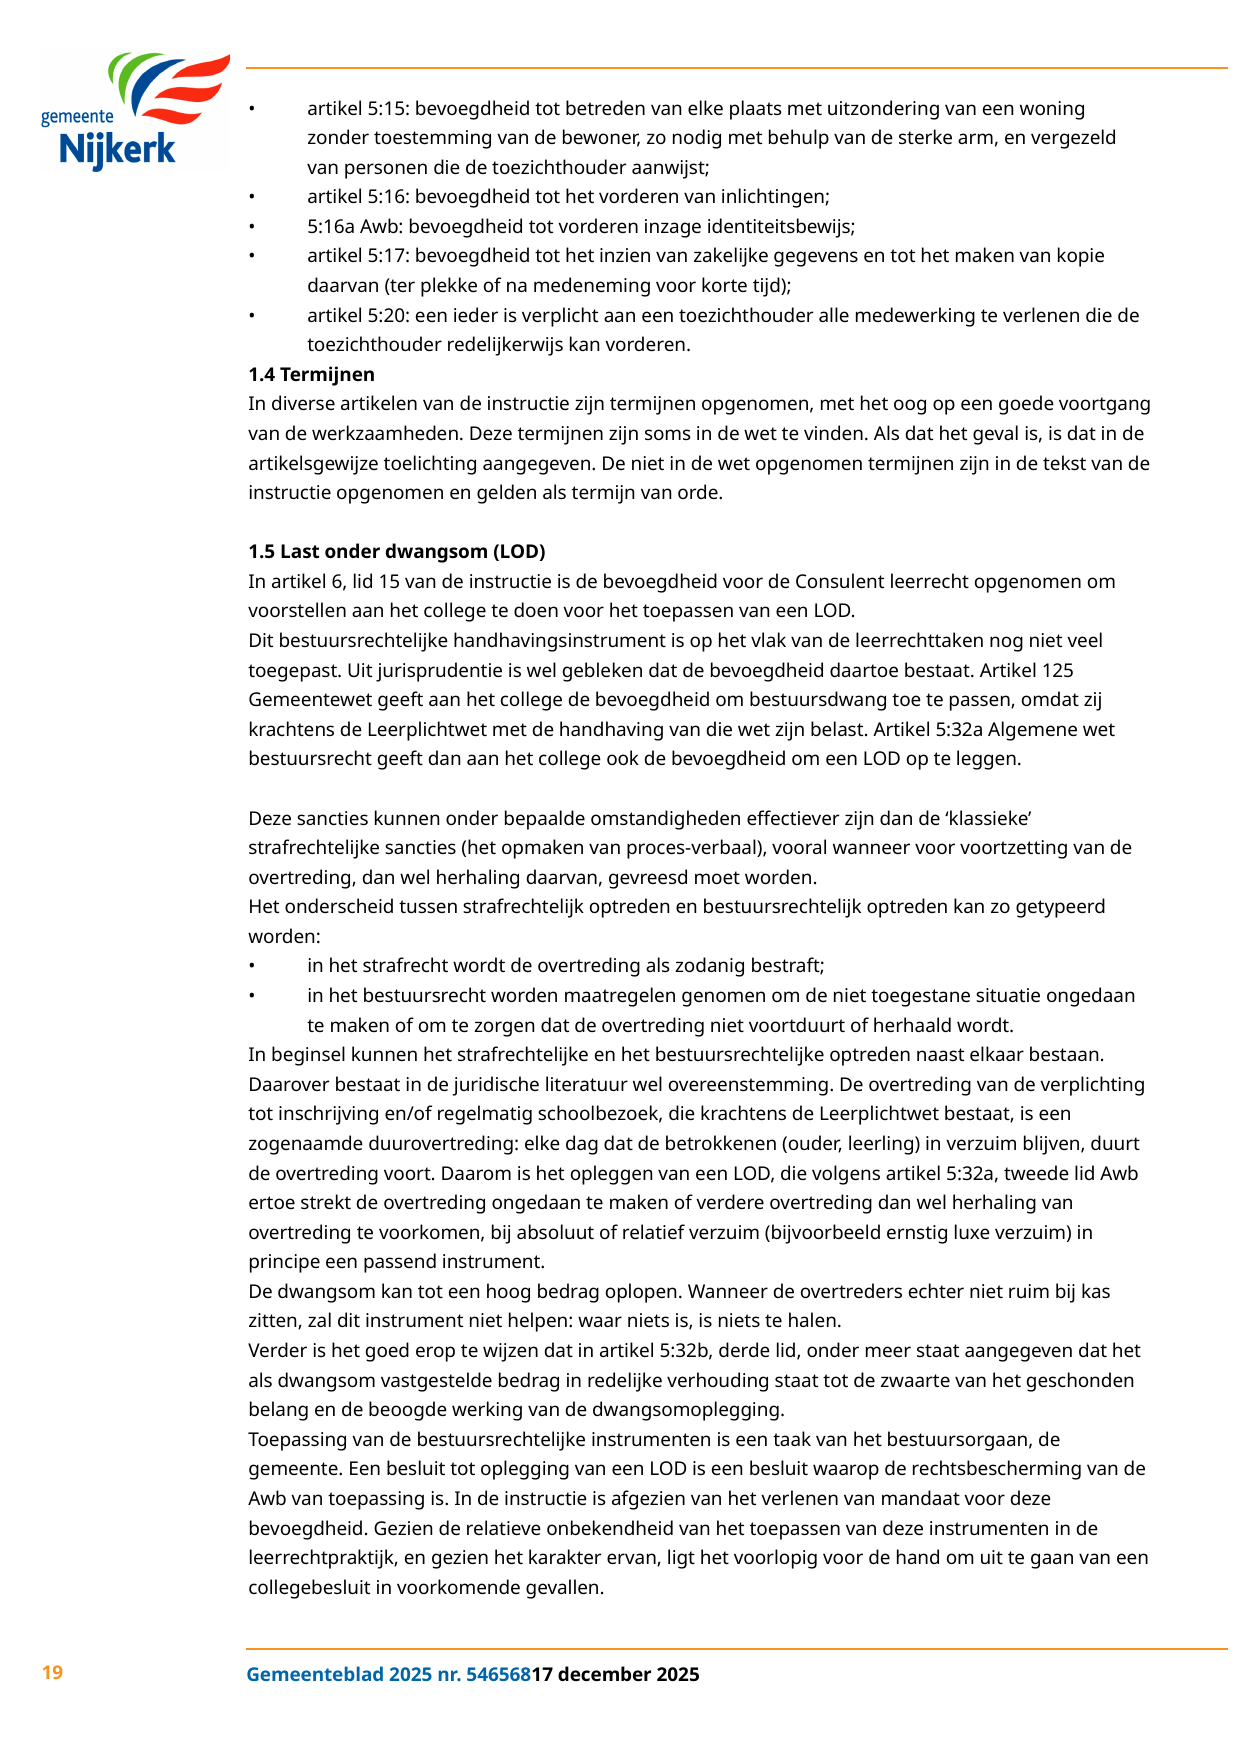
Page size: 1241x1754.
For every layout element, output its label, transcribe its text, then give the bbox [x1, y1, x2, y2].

list in het bestuursrecht worden maatregelen genomen om de niet toegestane situatie ongedaan te maken of om te zorgen dat de overtreding niet voortduurt of herhaald wordt. [248, 982, 1152, 1038]
text In beginsel kunnen het strafrechtelijke en het bestuursrechtelijke optreden naast elkaar bestaan. Daarover bestaat in de juridische literatuur wel overeenstemming. De overtreding van de verplichting tot inschrijving en/of regelmatig schoolbezoek, die krachtens de Leerplichtwet bestaat, is een zogenaamde duurovertreding: elke dag dat de betrokkenen (ouder, leerling) in verzuim blijven, duurt de overtreding voort. Daarom is het opleggen van een LOD, die volgens artikel 5:32a, tweede lid Awb ertoe strekt de overtreding ongedaan te maken of verdere overtreding dan wel herhaling van overtreding te voorkomen, bij absoluut of relatief verzuim (bijvoorbeeld ernstig luxe verzuim) in principe een passend instrument. [248, 1041, 1152, 1274]
text 1.5 Last onder dwangsom (LOD) [248, 538, 1152, 564]
text Deze sancties kunnen onder bepaalde omstandigheden effectiever zijn dan de ‘klassieke’ strafrechtelijke sancties (het opmaken van proces-verbaal), vooral wanneer voor voortzetting van de overtreding, dan wel herhaling daarvan, gevreesd moet worden. [248, 805, 1152, 890]
text Toepassing van de bestuursrechtelijke instrumenten is een taak van het bestuursorgaan, de gemeente. Een besluit tot oplegging van een LOD is een besluit waarop de rechtsbescherming van de Awb van toepassing is. In de instructie is afgezien van het verlenen van mandaat voor deze bevoegdheid. Gezien de relatieve onbekendheid van het toepassen van deze instrumenten in de leerrechtpraktijk, en gezien het karakter ervan, ligt het voorlopig voor de hand om uit te gaan van een collegebesluit in voorkomende gevallen. [248, 1426, 1152, 1600]
list in het strafrecht wordt de overtreding als zodanig bestraft; [248, 953, 1152, 978]
picture [41, 47, 231, 172]
list artikel 5:16: bevoegdheid tot het vorderen van inlichtingen; [248, 183, 1152, 209]
list 5:16a Awb: bevoegdheid tot vorderen inzage identiteitsbewijs; [248, 213, 1152, 239]
list artikel 5:20: een ieder is verplicht aan een toezichthouder alle medewerking te verlenen die de toezichthouder redelijkerwijs kan vorderen. [248, 302, 1152, 357]
text Verder is het goed erop te wijzen dat in artikel 5:32b, derde lid, onder meer staat aangegeven dat het als dwangsom vastgestelde bedrag in redelijke verhouding staat tot de zwaarte van het geschonden belang en de beoogde werking van de dwangsomoplegging. [248, 1337, 1152, 1422]
list artikel 5:17: bevoegdheid tot het inzien van zakelijke gegevens en tot het maken van kopie daarvan (ter plekke of na medeneming voor korte tijd); [248, 243, 1152, 298]
list artikel 5:15: bevoegdheid tot betreden van elke plaats met uitzondering van een woning zonder toestemming van de bewoner, zo nodig met behulp van de sterke arm, en vergezeld van personen die de toezichthouder aanwijst; [248, 95, 1152, 180]
text De dwangsom kan tot een hoog bedrag oplopen. Wanneer de overtreders echter niet ruim bij kas zitten, zal dit instrument niet helpen: waar niets is, is niets te halen. [248, 1278, 1152, 1333]
text In artikel 6, lid 15 van de instructie is de bevoegdheid voor de Consulent leerrecht opgenomen om voorstellen aan het college te doen voor het toepassen van een LOD. [248, 568, 1152, 623]
text Het onderscheid tussen strafrechtelijk optreden en bestuursrechtelijk optreden kan zo getypeerd worden: [248, 893, 1152, 949]
text 1.4 Termijnen [248, 361, 1152, 387]
text Dit bestuursrechtelijke handhavingsinstrument is op het vlak van de leerrechttaken nog niet veel toegepast. Uit jurisprudentie is wel gebleken dat de bevoegdheid daartoe bestaat. Artikel 125 Gemeentewet geeft aan het college de bevoegdheid om bestuursdwang toe te passen, omdat zij krachtens de Leerplichtwet met de handhaving van die wet zijn belast. Artikel 5:32a Algemene wet bestuursrecht geeft dan aan het college ook de bevoegdheid om een LOD op te leggen. [248, 627, 1152, 771]
text In diverse artikelen van de instructie zijn termijnen opgenomen, met het oog op een goede voortgang van de werkzaamheden. Deze termijnen zijn soms in de wet te vinden. Als dat het geval is, is dat in de artikelsgewijze toelichting aangegeven. De niet in de wet opgenomen termijnen zijn in de tekst van de instructie opgenomen en gelden als termijn van orde. [248, 391, 1152, 505]
